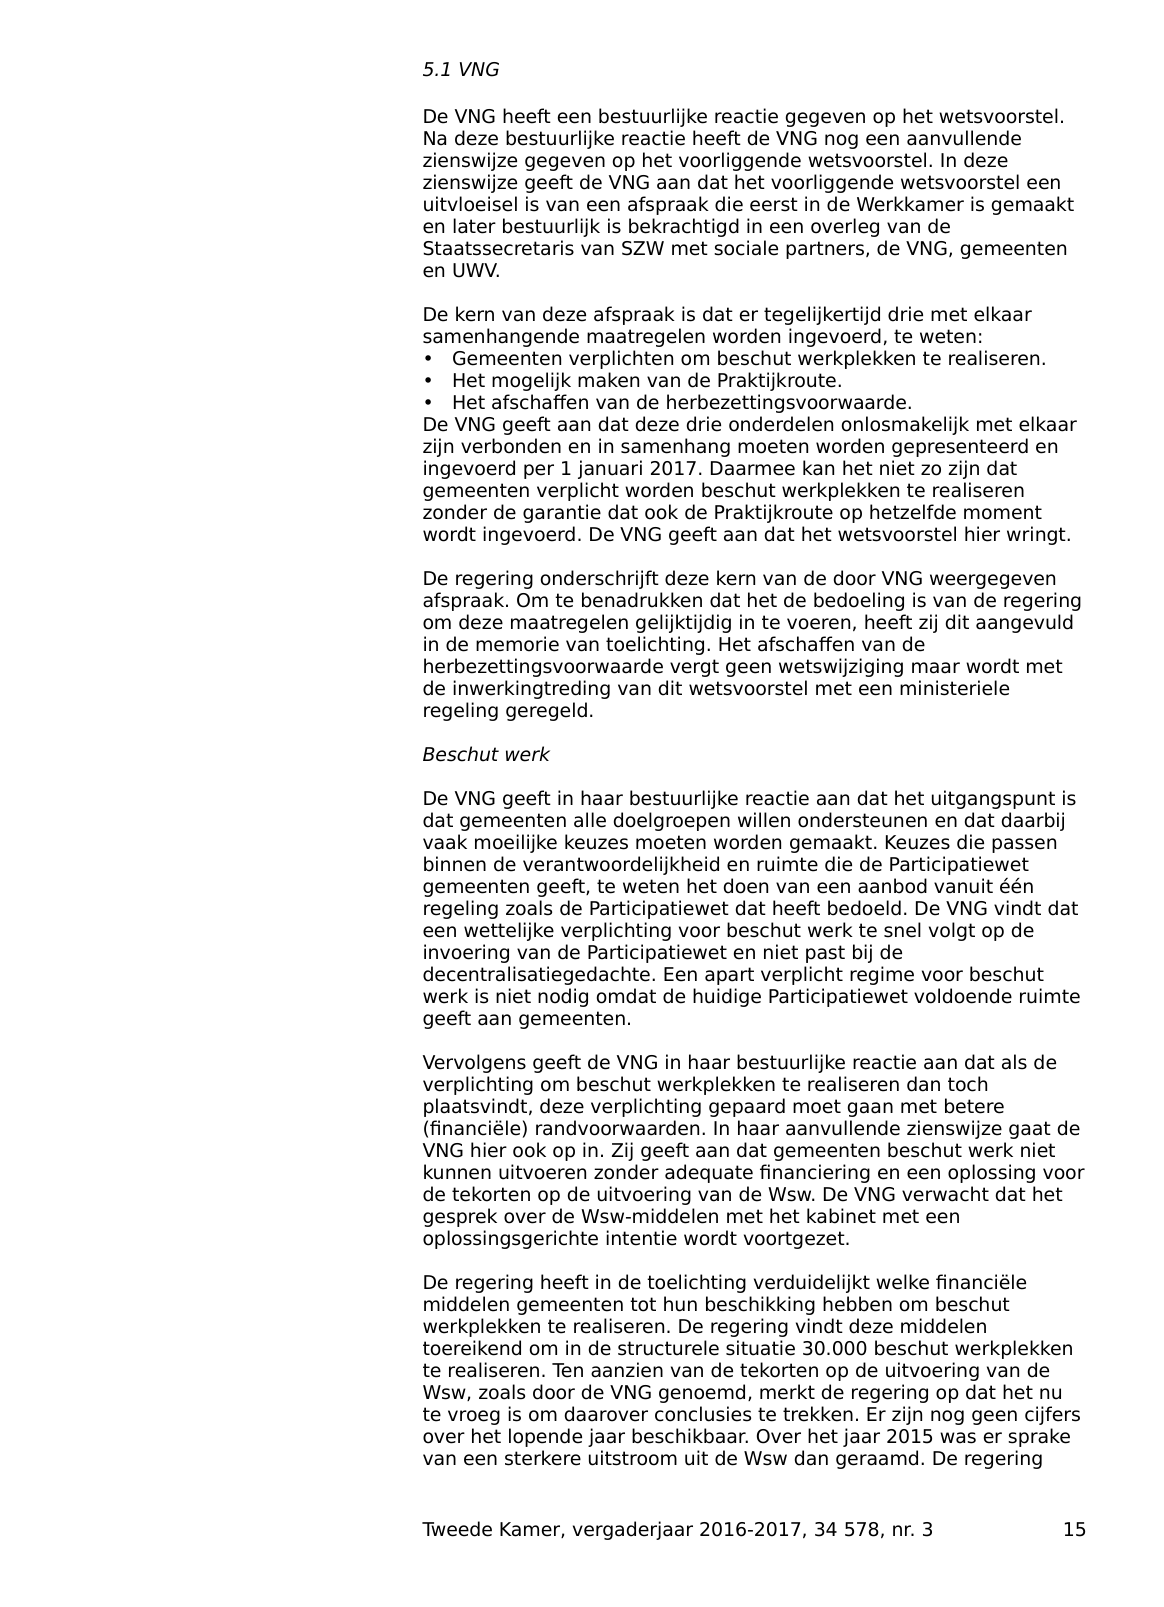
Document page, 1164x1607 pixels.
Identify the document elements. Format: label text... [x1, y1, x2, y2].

text • Het mogelijk maken van de Praktijkroute. [422, 370, 1087, 392]
text • Gemeenten verplichten om beschut werkplekken te realiseren. [422, 348, 1087, 370]
text De VNG geeft aan dat deze drie onderdelen onlosmakelijk met elkaar zijn verbonden en in samenhang moeten worden gepresenteerd en ingevoerd per 1 januari 2017. Daarmee kan het niet zo zijn dat gemeenten verplicht worden beschut werkplekken te realiseren zonder de garantie dat ook de Praktijkroute op hetzelfde moment wordt ingevoerd. De VNG geeft aan dat het wetsvoorstel hier wringt. [422, 414, 1087, 546]
subtitle Beschut werk [422, 744, 1087, 766]
text De kern van deze afspraak is dat er tegelijkertijd drie met elkaar samenhangende maatregelen worden ingevoerd, te weten: [422, 304, 1087, 348]
text Vervolgens geeft de VNG in haar bestuurlijke reactie aan dat als de verplichting om beschut werkplekken te realiseren dan toch plaatsvindt, deze verplichting gepaard moet gaan met betere (financiële) randvoorwaarden. In haar aanvullende zienswijze gaat de VNG hier ook op in. Zij geeft aan dat gemeenten beschut werk niet kunnen uitvoeren zonder adequate financiering en een oplossing voor de tekorten op de uitvoering van de Wsw. De VNG verwacht dat het gesprek over de Wsw-middelen met het kabinet met een oplossingsgerichte intentie wordt voortgezet. [422, 1052, 1087, 1250]
text De VNG heeft een bestuurlijke reactie gegeven op het wetsvoorstel. Na deze bestuurlijke reactie heeft de VNG nog een aanvullende zienswijze gegeven op het voorliggende wetsvoorstel. In deze zienswijze geeft de VNG aan dat het voorliggende wetsvoorstel een uitvloeisel is van een afspraak die eerst in de Werkkamer is gemaakt en later bestuurlijk is bekrachtigd in een overleg van de Staatssecretaris van SZW met sociale partners, de VNG, gemeenten en UWV. [422, 106, 1087, 282]
text De VNG geeft in haar bestuurlijke reactie aan dat het uitgangspunt is dat gemeenten alle doelgroepen willen ondersteunen en dat daarbij vaak moeilijke keuzes moeten worden gemaakt. Keuzes die passen binnen de verantwoordelijkheid en ruimte die de Participatiewet gemeenten geeft, te weten het doen van een aanbod vanuit één regeling zoals de Participatiewet dat heeft bedoeld. De VNG vindt dat een wettelijke verplichting voor beschut werk te snel volgt op de invoering van de Participatiewet en niet past bij de decentralisatiegedachte. Een apart verplicht regime voor beschut werk is niet nodig omdat de huidige Participatiewet voldoende ruimte geeft aan gemeenten. [422, 788, 1087, 1030]
subtitle 5.1 VNG [422, 59, 1087, 81]
text De regering heeft in de toelichting verduidelijkt welke financiële middelen gemeenten tot hun beschikking hebben om beschut werkplekken te realiseren. De regering vindt deze middelen toereikend om in de structurele situatie 30.000 beschut werkplekken te realiseren. Ten aanzien van de tekorten op de uitvoering van de Wsw, zoals door de VNG genoemd, merkt de regering op dat het nu te vroeg is om daarover conclusies te trekken. Er zijn nog geen cijfers over het lopende jaar beschikbaar. Over het jaar 2015 was er sprake van een sterkere uitstroom uit de Wsw dan geraamd. De regering [422, 1272, 1087, 1470]
text De regering onderschrijft deze kern van de door VNG weergegeven afspraak. Om te benadrukken dat het de bedoeling is van de regering om deze maatregelen gelijktijdig in te voeren, heeft zij dit aangevuld in de memorie van toelichting. Het afschaffen van de herbezettingsvoorwaarde vergt geen wetswijziging maar wordt met de inwerkingtreding van dit wetsvoorstel met een ministeriele regeling geregeld. [422, 568, 1087, 722]
text • Het afschaffen van de herbezettingsvoorwaarde. [422, 392, 1087, 414]
